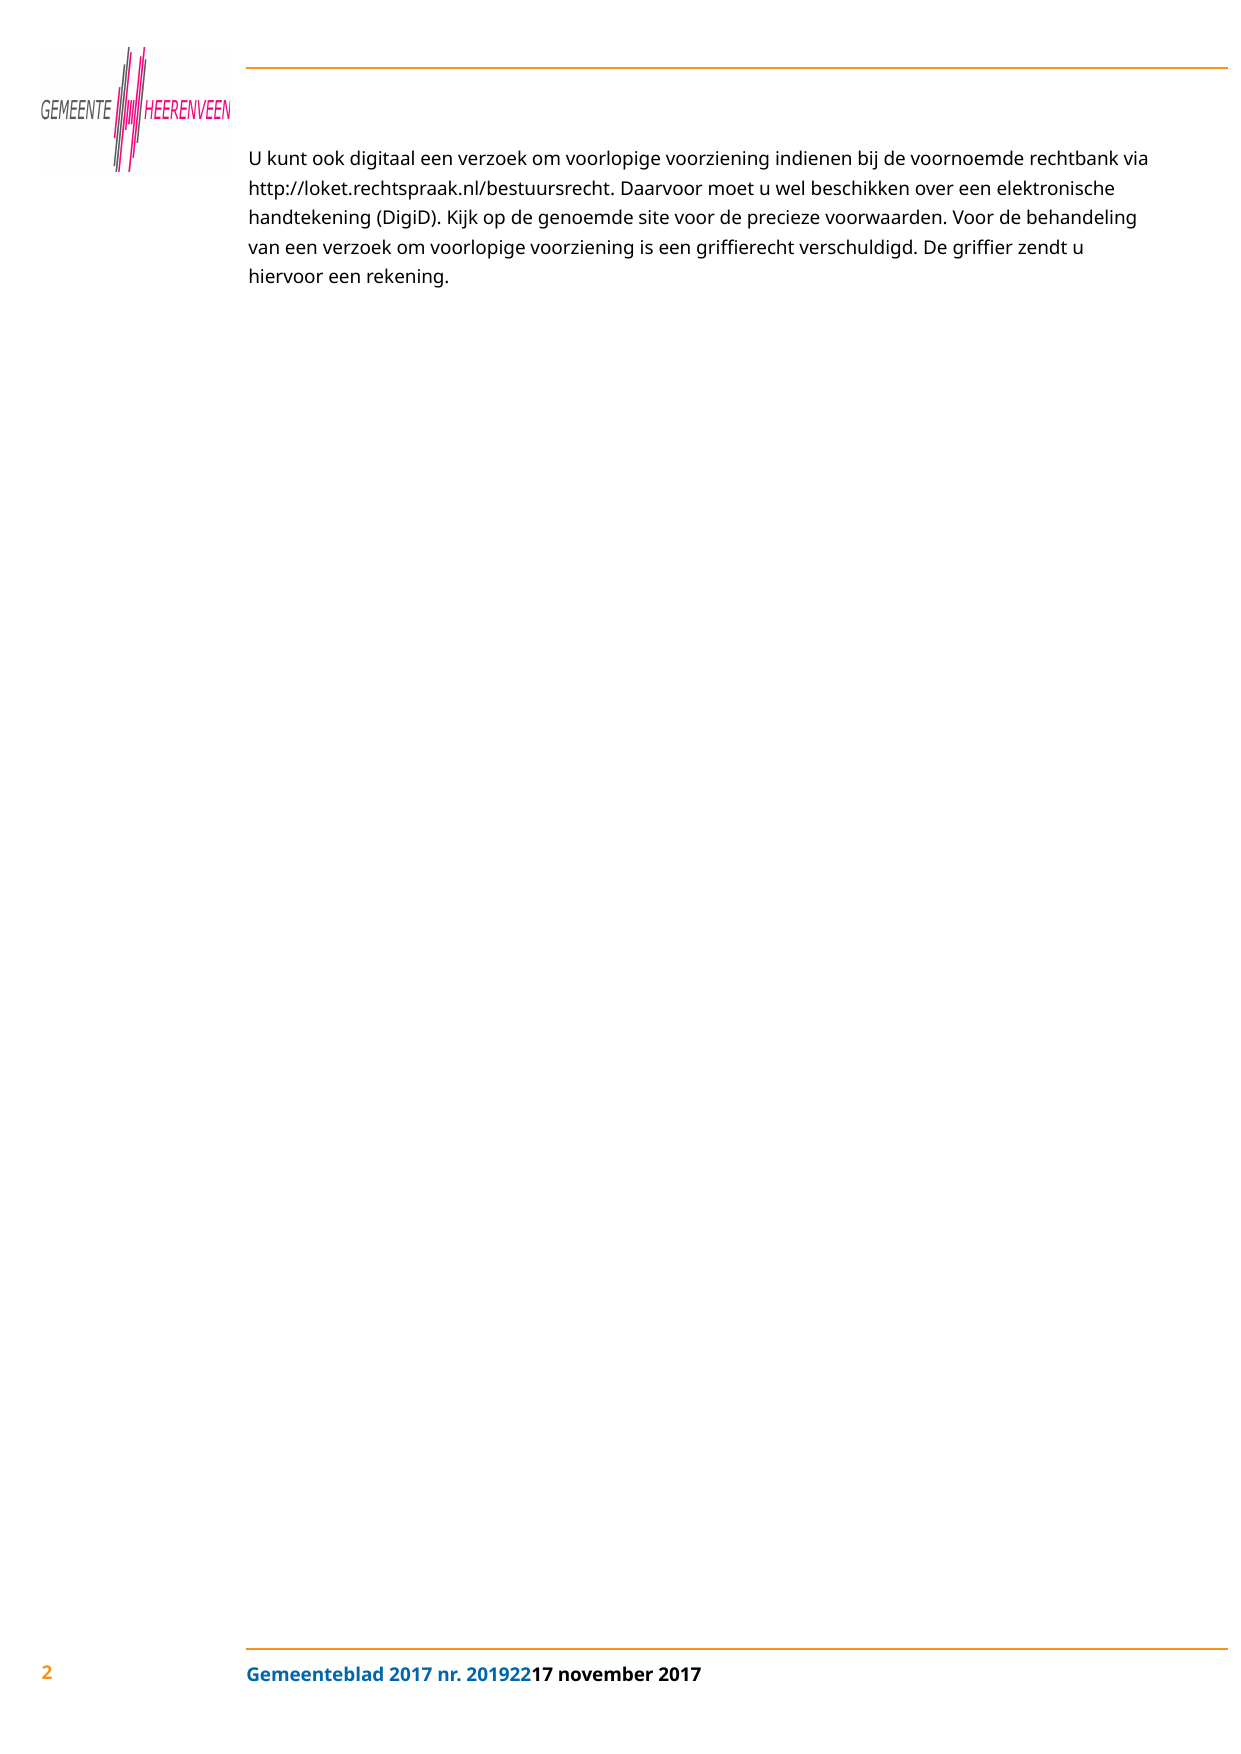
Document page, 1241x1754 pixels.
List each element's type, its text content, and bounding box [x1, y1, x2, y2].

text U kunt ook digitaal een verzoek om voorlopige voorziening indienen bij de voornoemde rechtbank via http://loket.rechtspraak.nl/bestuursrecht. Daarvoor moet u wel beschikken over een elektronische handtekening (DigiD). Kijk op de genoemde site voor de precieze voorwaarden. Voor de behandeling van een verzoek om voorlopige voorziening is een griffierecht verschuldigd. De griffier zendt u hiervoor een rekening. [248, 145, 1152, 289]
picture [41, 47, 231, 172]
